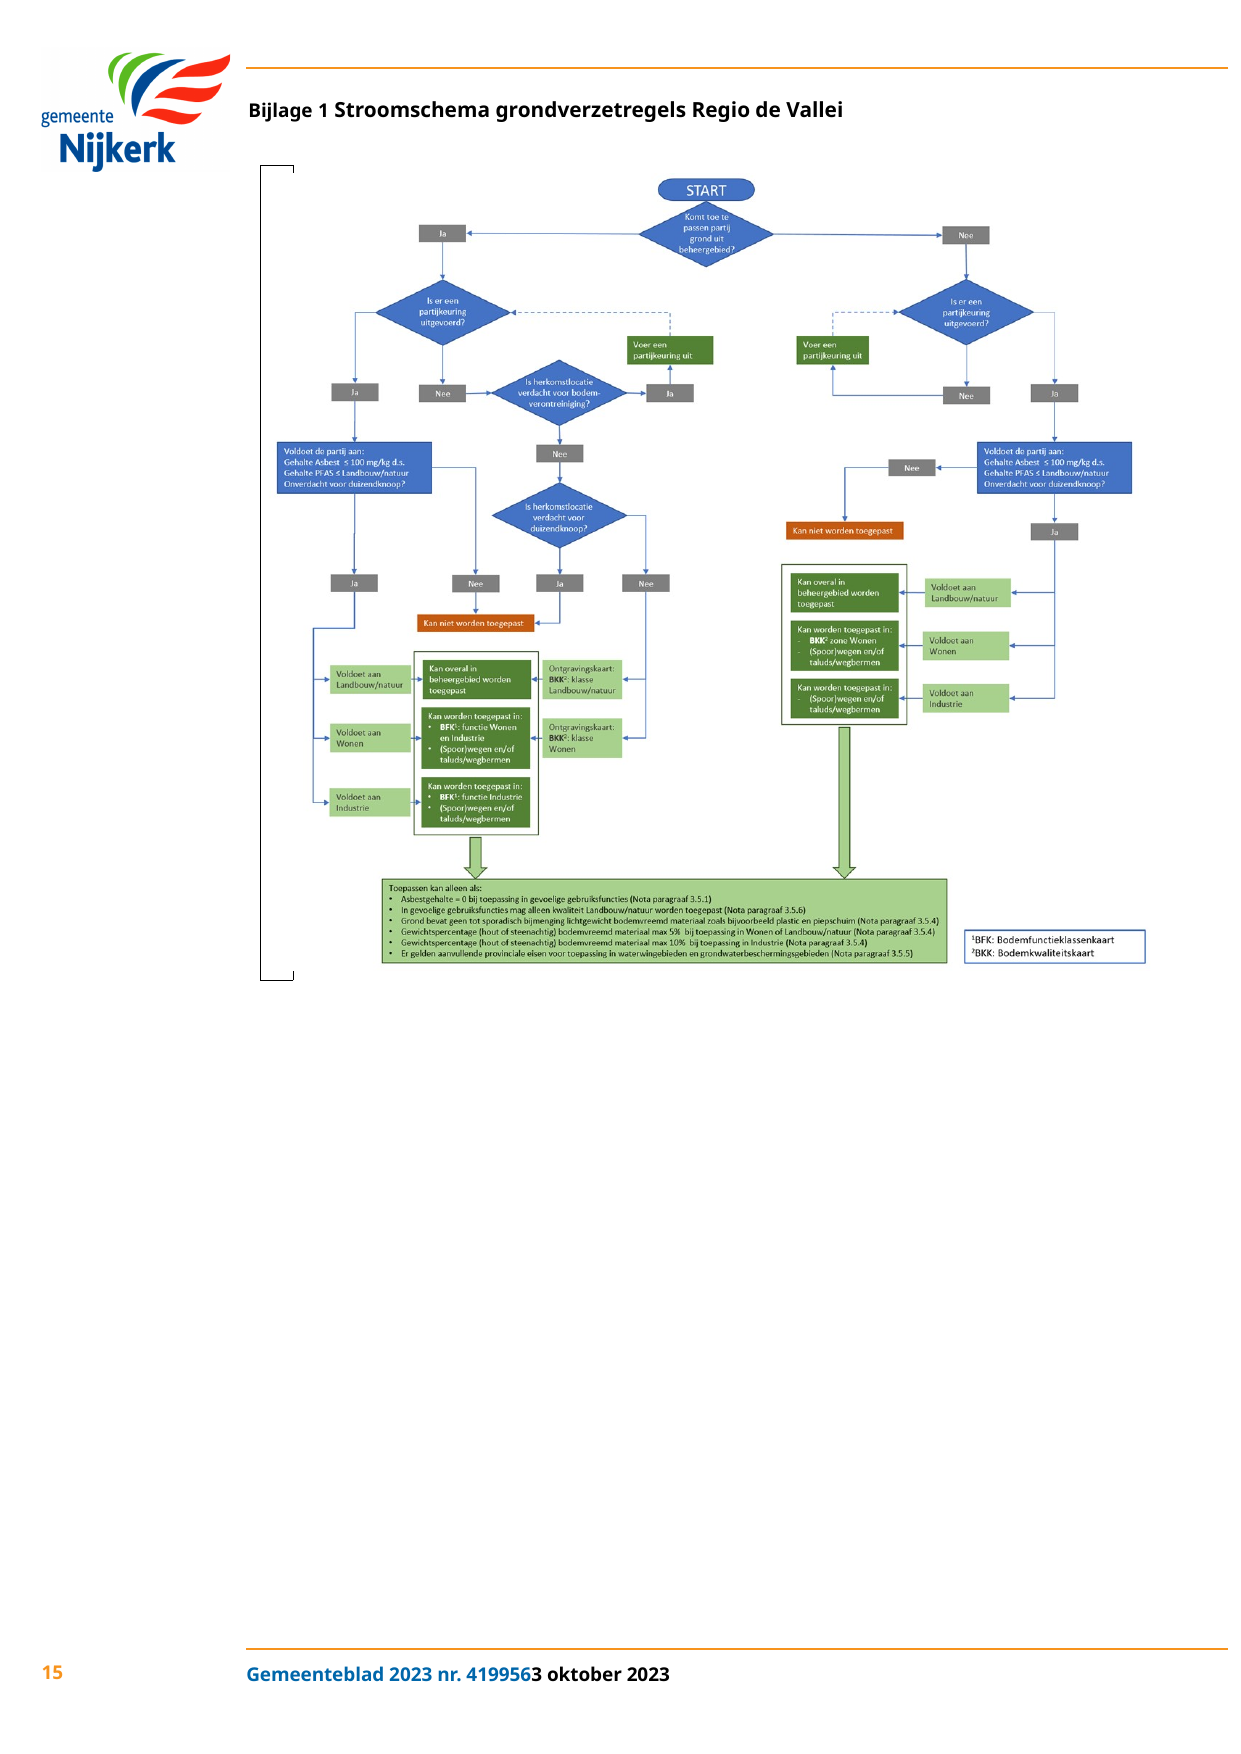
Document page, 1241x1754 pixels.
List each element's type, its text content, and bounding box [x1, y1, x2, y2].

picture [268, 173, 1155, 971]
text Bijlage 1 Stroomschema grondverzetregels Regio de Vallei [248, 95, 1152, 123]
picture [41, 47, 231, 172]
